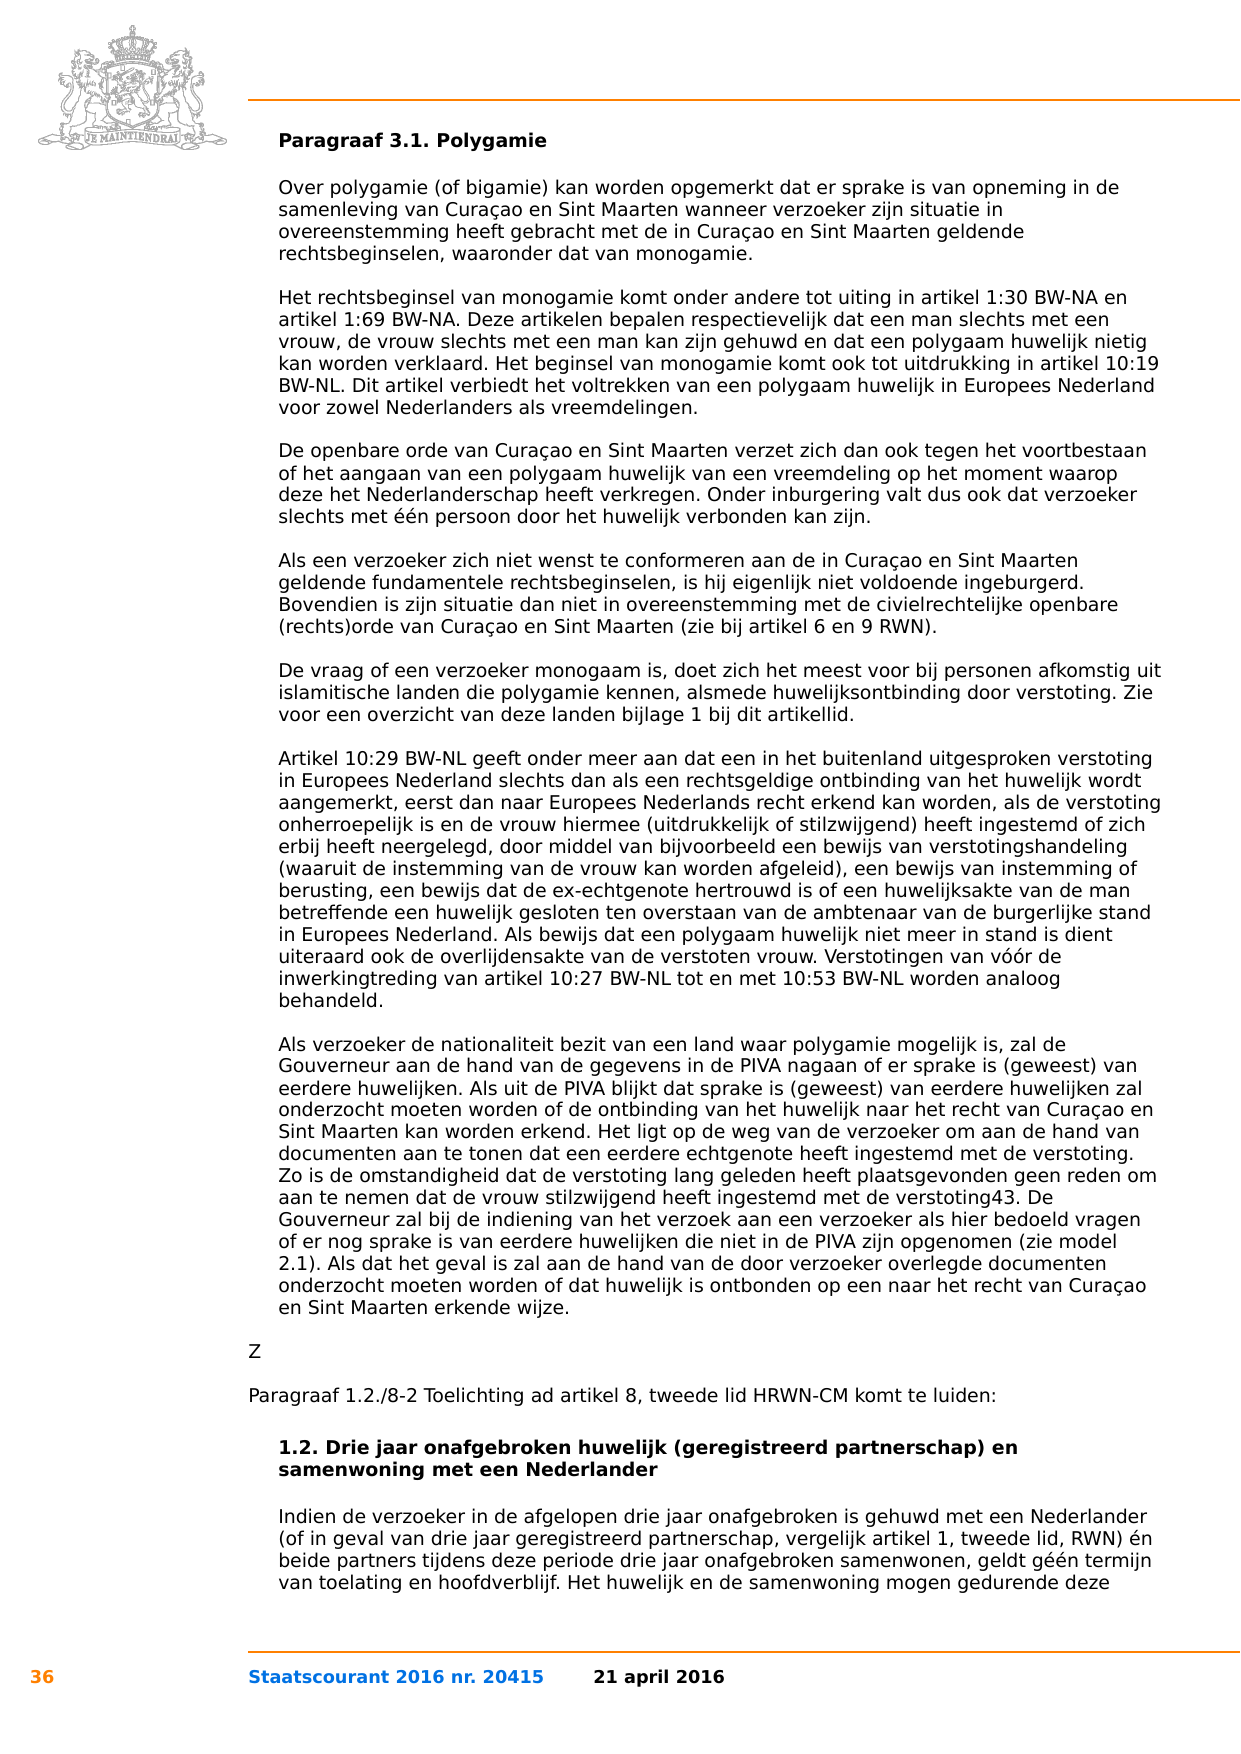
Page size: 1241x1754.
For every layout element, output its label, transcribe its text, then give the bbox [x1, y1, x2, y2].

text Over polygamie (of bigamie) kan worden opgemerkt dat er sprake is van opneming in de samenleving van Curaçao en Sint Maarten wanneer verzoeker zijn situatie in overeenstemming heeft gebracht met de in Curaçao en Sint Maarten geldende rechtsbeginselen, waaronder dat van monogamie. [278, 177, 1163, 265]
text Artikel 10:29 BW-NL geeft onder meer aan dat een in het buitenland uitgesproken verstoting in Europees Nederland slechts dan als een rechtsgeldige ontbinding van het huwelijk wordt aangemerkt, eerst dan naar Europees Nederlands recht erkend kan worden, als de verstoting onherroepelijk is en de vrouw hiermee (uitdrukkelijk of stilzwijgend) heeft ingestemd of zich erbij heeft neergelegd, door middel van bijvoorbeeld een bewijs van verstotingshandeling (waaruit de instemming van de vrouw kan worden afgeleid), een bewijs van instemming of berusting, een bewijs dat de ex-echtgenote hertrouwd is of een huwelijksakte van de man betreffende een huwelijk gesloten ten overstaan van de ambtenaar van de burgerlijke stand in Europees Nederland. Als bewijs dat een polygaam huwelijk niet meer in stand is dient uiteraard ook de overlijdensakte van de verstoten vrouw. Verstotingen van vóór de inwerkingtreding van artikel 10:27 BW-NL tot en met 10:53 BW-NL worden analoog behandeld. [278, 748, 1163, 1012]
text De openbare orde van Curaçao en Sint Maarten verzet zich dan ook tegen het voortbestaan of het aangaan van een polygaam huwelijk van een vreemdeling op het moment waarop deze het Nederlanderschap heeft verkregen. Onder inburgering valt dus ook dat verzoeker slechts met één persoon door het huwelijk verbonden kan zijn. [278, 440, 1163, 528]
text Het rechtsbeginsel van monogamie komt onder andere tot uiting in artikel 1:30 BW-NA en artikel 1:69 BW-NA. Deze artikelen bepalen respectievelijk dat een man slechts met een vrouw, de vrouw slechts met een man kan zijn gehuwd en dat een polygaam huwelijk nietig kan worden verklaard. Het beginsel van monogamie komt ook tot uitdrukking in artikel 10:19 BW-NL. Dit artikel verbiedt het voltrekken van een polygaam huwelijk in Europees Nederland voor zowel Nederlanders als vreemdelingen. [278, 287, 1163, 418]
text Als een verzoeker zich niet wenst te conformeren aan de in Curaçao en Sint Maarten geldende fundamentele rechtsbeginselen, is hij eigenlijk niet voldoende ingeburgerd. Bovendien is zijn situatie dan niet in overeenstemming met de civielrechtelijke openbare (rechts)orde van Curaçao en Sint Maarten (zie bij artikel 6 en 9 RWN). [278, 550, 1163, 638]
text De vraag of een verzoeker monogaam is, doet zich het meest voor bij personen afkomstig uit islamitische landen die polygamie kennen, alsmede huwelijksontbinding door verstoting. Zie voor een overzicht van deze landen bijlage 1 bij dit artikellid. [278, 660, 1163, 726]
subtitle 1.2. Drie jaar onafgebroken huwelijk (geregistreerd partnerschap) en samenwoning met een Nederlander [278, 1437, 1163, 1481]
picture [38, 25, 227, 150]
subtitle Paragraaf 3.1. Polygamie [278, 130, 1163, 152]
text Paragraaf 1.2./8-2 Toelichting ad artikel 8, tweede lid HRWN-CM komt te luiden: [248, 1385, 1163, 1407]
text Indien de verzoeker in de afgelopen drie jaar onafgebroken is gehuwd met een Nederlander (of in geval van drie jaar geregistreerd partnerschap, vergelijk artikel 1, tweede lid, RWN) én beide partners tijdens deze periode drie jaar onafgebroken samenwonen, geldt géén termijn van toelating en hoofdverblijf. Het huwelijk en de samenwoning mogen gedurende deze [278, 1506, 1163, 1594]
text Z [248, 1341, 1163, 1363]
text Als verzoeker de nationaliteit bezit van een land waar polygamie mogelijk is, zal de Gouverneur aan de hand van de gegevens in de PIVA nagaan of er sprake is (geweest) van eerdere huwelijken. Als uit de PIVA blijkt dat sprake is (geweest) van eerdere huwelijken zal onderzocht moeten worden of de ontbinding van het huwelijk naar het recht van Curaçao en Sint Maarten kan worden erkend. Het ligt op de weg van de verzoeker om aan de hand van documenten aan te tonen dat een eerdere echtgenote heeft ingestemd met de verstoting. Zo is de omstandigheid dat de verstoting lang geleden heeft plaatsgevonden geen reden om aan te nemen dat de vrouw stilzwijgend heeft ingestemd met de verstoting43. De Gouverneur zal bij de indiening van het verzoek aan een verzoeker als hier bedoeld vragen of er nog sprake is van eerdere huwelijken die niet in de PIVA zijn opgenomen (zie model 2.1). Als dat het geval is zal aan de hand van de door verzoeker overlegde documenten onderzocht moeten worden of dat huwelijk is ontbonden op een naar het recht van Curaçao en Sint Maarten erkende wijze. [278, 1033, 1163, 1319]
